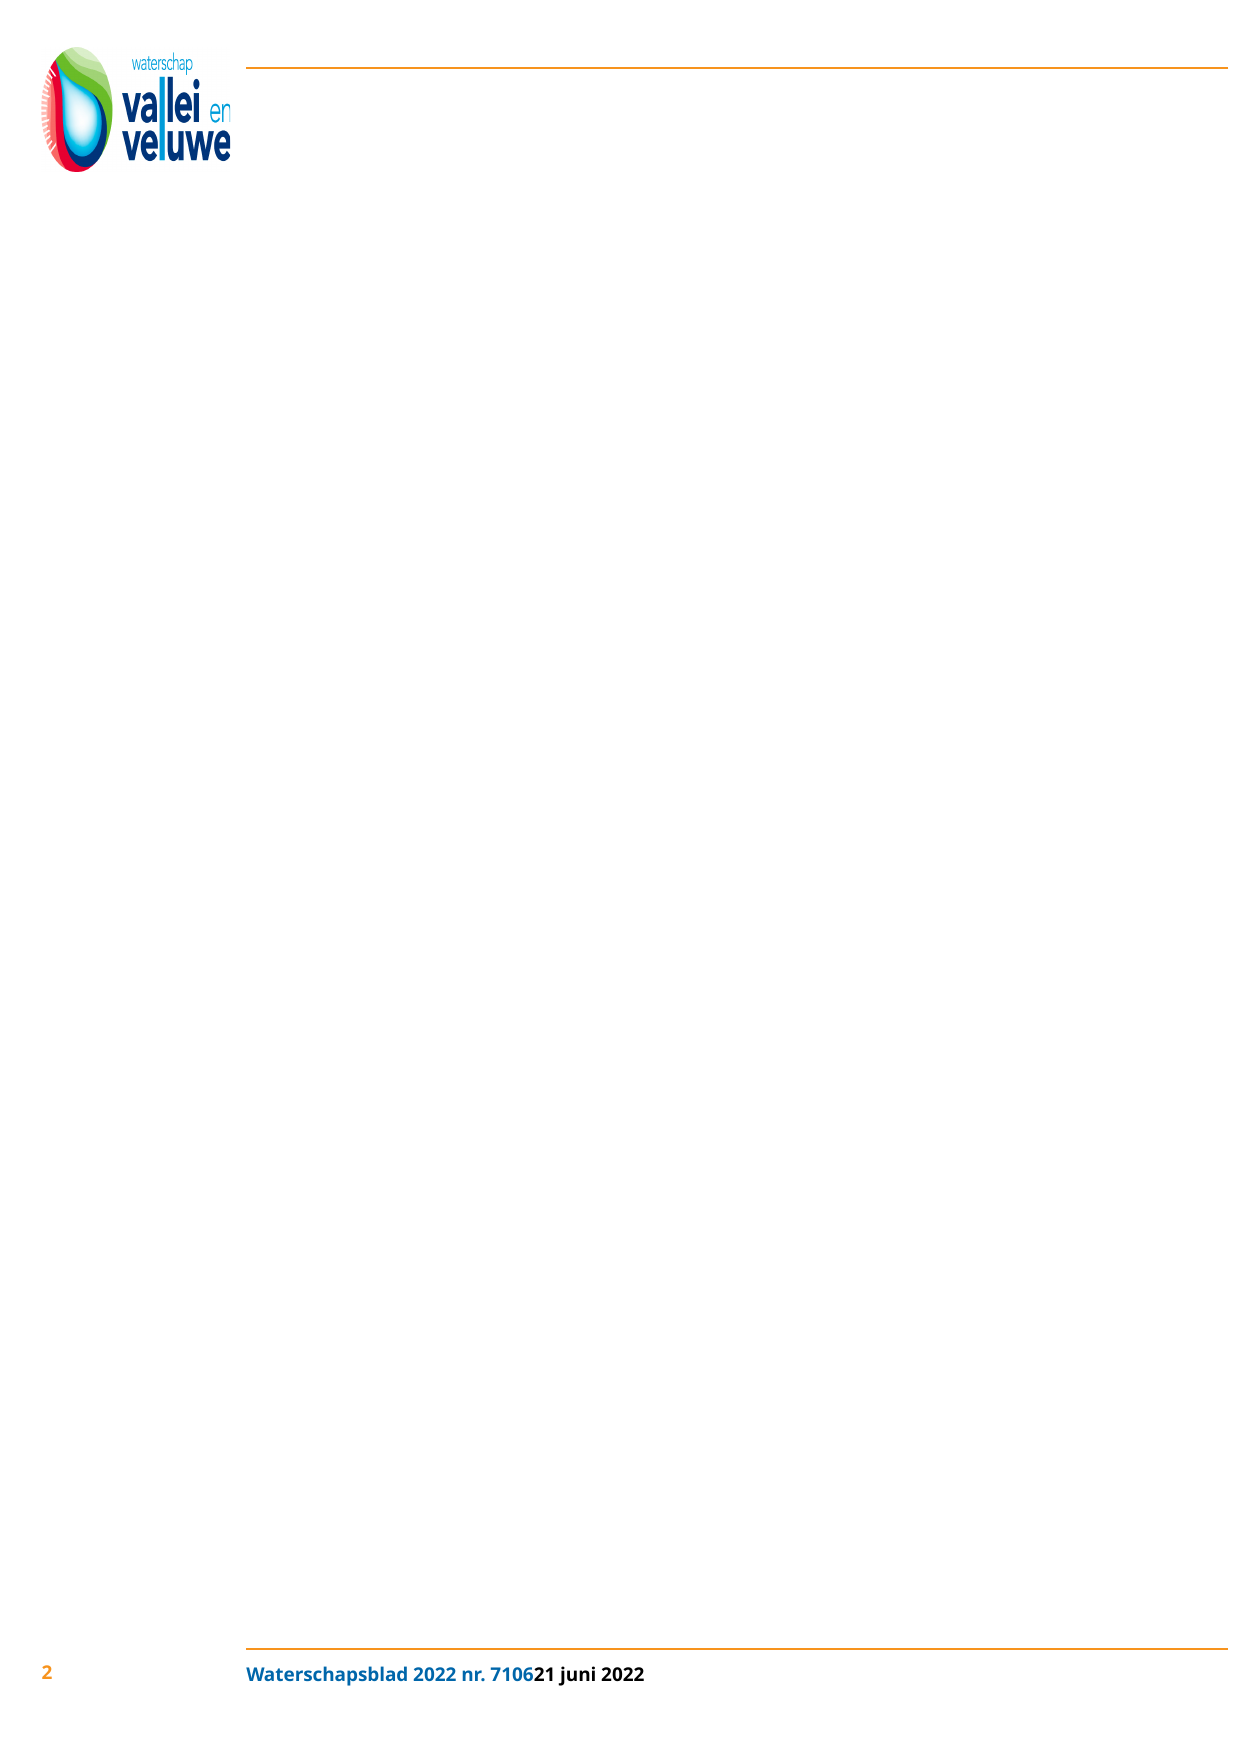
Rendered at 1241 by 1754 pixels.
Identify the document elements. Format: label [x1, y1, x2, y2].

picture [41, 47, 231, 172]
